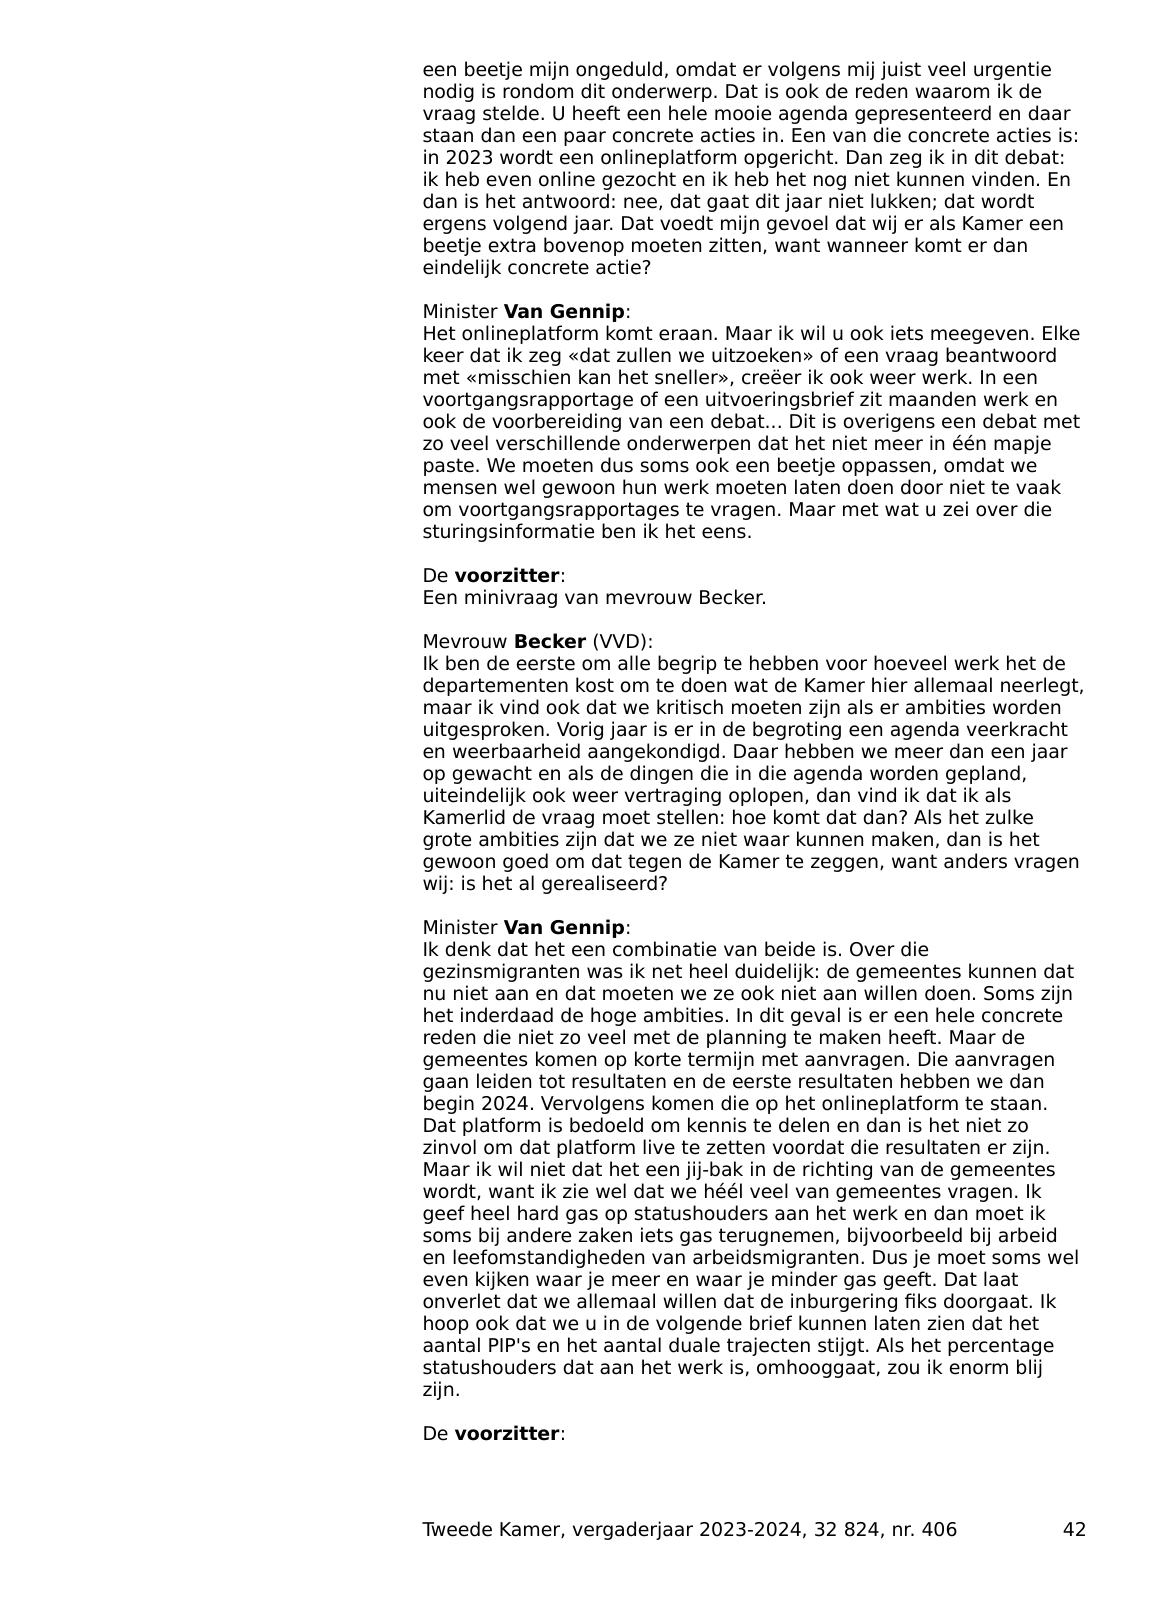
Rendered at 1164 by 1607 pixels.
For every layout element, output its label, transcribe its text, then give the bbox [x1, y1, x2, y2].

text een beetje mijn ongeduld, omdat er volgens mij juist veel urgentie nodig is rondom dit onderwerp. Dat is ook de reden waarom ik de vraag stelde. U heeft een hele mooie agenda gepresenteerd en daar staan dan een paar concrete acties in. Een van die concrete acties is: in 2023 wordt een onlineplatform opgericht. Dan zeg ik in dit debat: ik heb even online gezocht en ik heb het nog niet kunnen vinden. En dan is het antwoord: nee, dat gaat dit jaar niet lukken; dat wordt ergens volgend jaar. Dat voedt mijn gevoel dat wij er als Kamer een beetje extra bovenop moeten zitten, want wanneer komt er dan eindelijk concrete actie? [422, 59, 1087, 279]
text Mevrouw Becker (VVD): [422, 631, 1087, 653]
text Ik denk dat het een combinatie van beide is. Over die gezinsmigranten was ik net heel duidelijk: de gemeentes kunnen dat nu niet aan en dat moeten we ze ook niet aan willen doen. Soms zijn het inderdaad de hoge ambities. In dit geval is er een hele concrete reden die niet zo veel met de planning te maken heeft. Maar de gemeentes komen op korte termijn met aanvragen. Die aanvragen gaan leiden tot resultaten en de eerste resultaten hebben we dan begin 2024. Vervolgens komen die op het onlineplatform te staan. Dat platform is bedoeld om kennis te delen en dan is het niet zo zinvol om dat platform live te zetten voordat die resultaten er zijn. [422, 939, 1087, 1159]
text Minister Van Gennip: [422, 301, 1087, 323]
text De voorzitter: [422, 565, 1087, 587]
text Een minivraag van mevrouw Becker. [422, 587, 1087, 609]
text Maar ik wil niet dat het een jij-bak in de richting van de gemeentes wordt, want ik zie wel dat we héél veel van gemeentes vragen. Ik geef heel hard gas op statushouders aan het werk en dan moet ik soms bij andere zaken iets gas terugnemen, bijvoorbeeld bij arbeid en leefomstandigheden van arbeidsmigranten. Dus je moet soms wel even kijken waar je meer en waar je minder gas geeft. Dat laat onverlet dat we allemaal willen dat de inburgering fiks doorgaat. Ik hoop ook dat we u in de volgende brief kunnen laten zien dat het aantal PIP's en het aantal duale trajecten stijgt. Als het percentage statushouders dat aan het werk is, omhooggaat, zou ik enorm blij zijn. [422, 1159, 1087, 1401]
text Het onlineplatform komt eraan. Maar ik wil u ook iets meegeven. Elke keer dat ik zeg «dat zullen we uitzoeken» of een vraag beantwoord met «misschien kan het sneller», creëer ik ook weer werk. In een voortgangsrapportage of een uitvoeringsbrief zit maanden werk en ook de voorbereiding van een debat... Dit is overigens een debat met zo veel verschillende onderwerpen dat het niet meer in één mapje paste. We moeten dus soms ook een beetje oppassen, omdat we mensen wel gewoon hun werk moeten laten doen door niet te vaak om voortgangsrapportages te vragen. Maar met wat u zei over die sturingsinformatie ben ik het eens. [422, 323, 1087, 543]
text De voorzitter: [422, 1423, 1087, 1445]
text Minister Van Gennip: [422, 917, 1087, 939]
text Ik ben de eerste om alle begrip te hebben voor hoeveel werk het de departementen kost om te doen wat de Kamer hier allemaal neerlegt, maar ik vind ook dat we kritisch moeten zijn als er ambities worden uitgesproken. Vorig jaar is er in de begroting een agenda veerkracht en weerbaarheid aangekondigd. Daar hebben we meer dan een jaar op gewacht en als de dingen die in die agenda worden gepland, uiteindelijk ook weer vertraging oplopen, dan vind ik dat ik als Kamerlid de vraag moet stellen: hoe komt dat dan? Als het zulke grote ambities zijn dat we ze niet waar kunnen maken, dan is het gewoon goed om dat tegen de Kamer te zeggen, want anders vragen wij: is het al gerealiseerd? [422, 653, 1087, 895]
